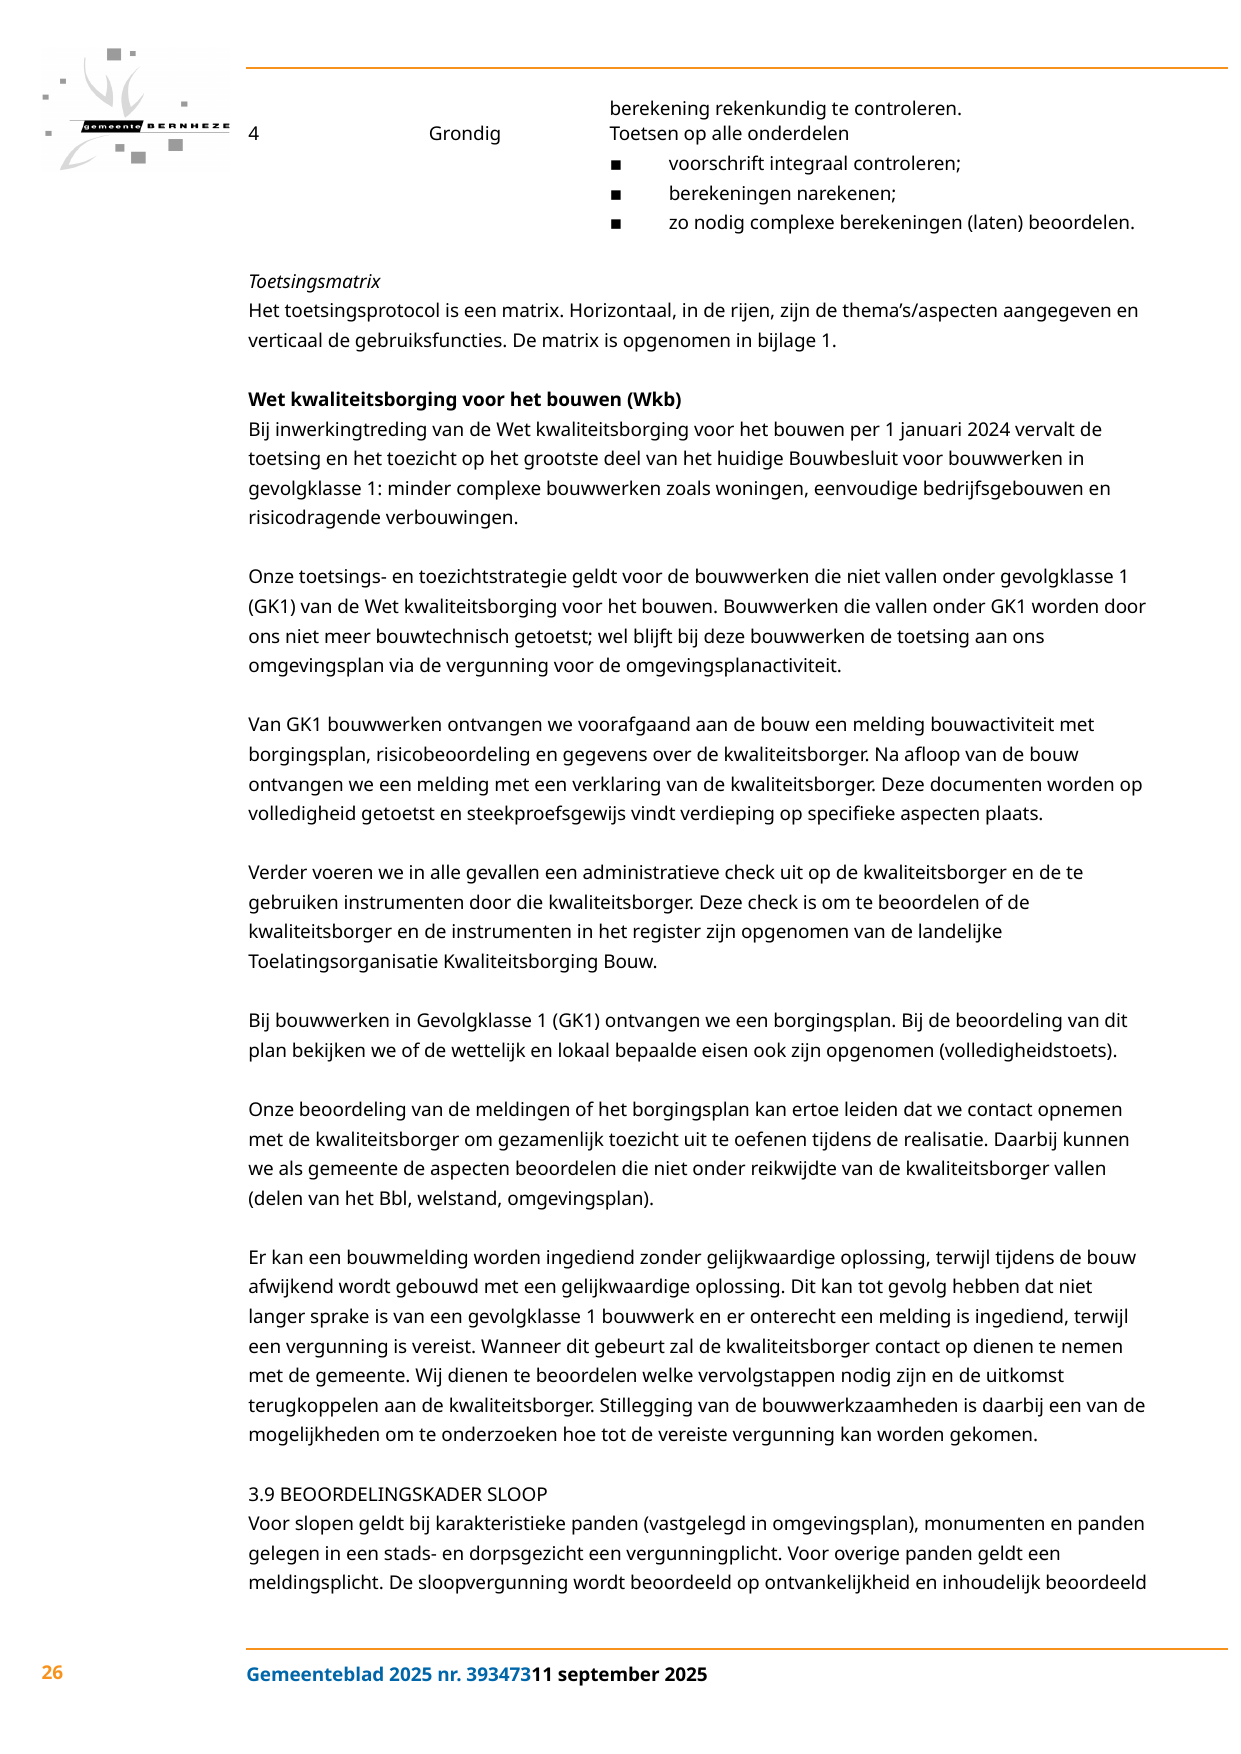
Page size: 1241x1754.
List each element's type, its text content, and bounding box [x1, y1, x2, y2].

text Voor slopen geldt bij karakteristieke panden (vastgelegd in omgevingsplan), monumenten en panden gelegen in een stads- en dorpsgezicht een vergunningplicht. Voor overige panden geldt een meldingsplicht. De sloopvergunning wordt beoordeeld op ontvankelijkheid en inhoudelijk beoordeeld [248, 1510, 1152, 1595]
table_cell 4 [248, 121, 429, 235]
text Het toetsingsprotocol is een matrix. Horizontaal, in de rijen, zijn de thema’s/aspecten aangegeven en verticaal de gebruiksfuncties. De matrix is opgenomen in bijlage 1. [248, 297, 1152, 353]
table_cell [429, 95, 609, 121]
text Bij inwerkingtreding van de Wet kwaliteitsborging voor het bouwen per 1 januari 2024 vervalt de toetsing en het toezicht op het grootste deel van het huidige Bouwbesluit voor bouwwerken in gevolgklasse 1: minder complexe bouwwerken zoals woningen, eenvoudige bedrijfsgebouwen en risicodragende verbouwingen. [248, 416, 1152, 530]
text Toetsingsmatrix [248, 268, 1152, 293]
table_cell Toetsen op alle onderdelen voorschrift integraal controleren; berekeningen narekenen; zo nodig complexe berekeningen (laten) beoordelen. [609, 121, 1152, 235]
picture [41, 47, 231, 172]
text Onze toetsings- en toezichtstrategie geldt voor de bouwwerken die niet vallen onder gevolgklasse 1 (GK1) van de Wet kwaliteitsborging voor het bouwen. Bouwwerken die vallen onder GK1 worden door ons niet meer bouwtechnisch getoetst; wel blijft bij deze bouwwerken de toetsing aan ons omgevingsplan via de vergunning voor de omgevingsplanactiviteit. [248, 564, 1152, 678]
table_cell [248, 95, 429, 121]
text 3.9 BEOORDELINGSKADER SLOOP [248, 1481, 1152, 1506]
text Onze beoordeling van de meldingen of het borgingsplan kan ertoe leiden dat we contact opnemen met de kwaliteitsborger om gezamenlijk toezicht uit te oefenen tijdens de realisatie. Daarbij kunnen we als gemeente de aspecten beoordelen die niet onder reikwijdte van de kwaliteitsborger vallen (delen van het Bbl, welstand, omgevingsplan). [248, 1096, 1152, 1211]
text Verder voeren we in alle gevallen een administratieve check uit op de kwaliteitsborger en de te gebruiken instrumenten door die kwaliteitsborger. Deze check is om te beoordelen of de kwaliteitsborger en de instrumenten in het register zijn opgenomen van de landelijke Toelatingsorganisatie Kwaliteitsborging Bouw. [248, 859, 1152, 974]
text Wet kwaliteitsborging voor het bouwen (Wkb) [248, 386, 1152, 412]
table_cell Grondig [429, 121, 609, 235]
text Er kan een bouwmelding worden ingediend zonder gelijkwaardige oplossing, terwijl tijdens de bouw afwijkend wordt gebouwd met een gelijkwaardige oplossing. Dit kan tot gevolg hebben dat niet langer sprake is van een gevolgklasse 1 bouwwerk en er onterecht een melding is ingediend, terwijl een vergunning is vereist. Wanneer dit gebeurt zal de kwaliteitsborger contact op dienen te nemen met de gemeente. Wij dienen te beoordelen welke vervolgstappen nodig zijn en de uitkomst terugkoppelen aan de kwaliteitsborger. Stillegging van de bouwwerkzaamheden is daarbij een van de mogelijkheden om te onderzoeken hoe tot de vereiste vergunning kan worden gekomen. [248, 1244, 1152, 1447]
text Van GK1 bouwwerken ontvangen we voorafgaand aan de bouw een melding bouwactiviteit met borgingsplan, risicobeoordeling en gegevens over de kwaliteitsborger. Na afloop van de bouw ontvangen we een melding met een verklaring van de kwaliteitsborger. Deze documenten worden op volledigheid getoetst en steekproefsgewijs vindt verdieping op specifieke aspecten plaats. [248, 712, 1152, 826]
text Bij bouwwerken in Gevolgklasse 1 (GK1) ontvangen we een borgingsplan. Bij de beoordeling van dit plan bekijken we of de wettelijk en lokaal bepaalde eisen ook zijn opgenomen (volledigheidstoets). [248, 1007, 1152, 1063]
table_cell berekening rekenkundig te controleren. [609, 95, 1152, 121]
